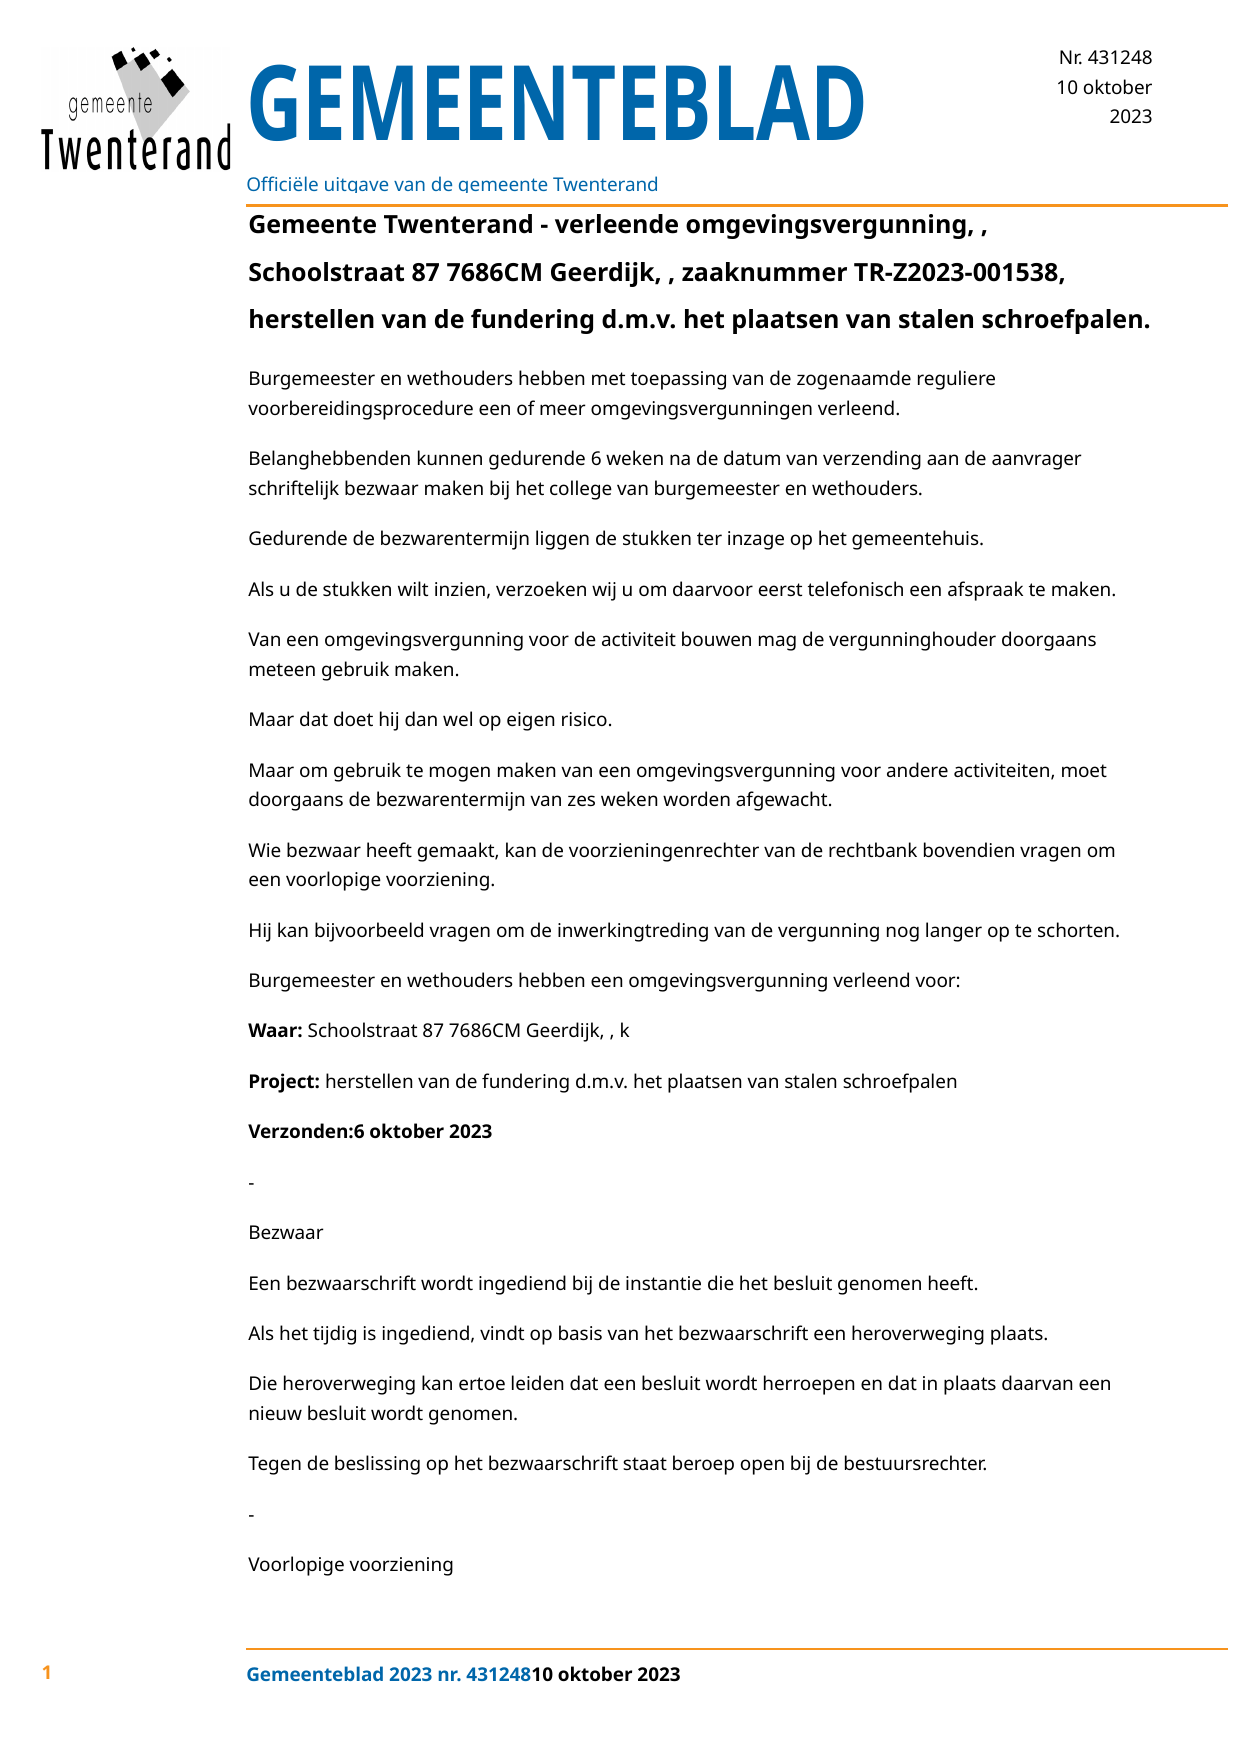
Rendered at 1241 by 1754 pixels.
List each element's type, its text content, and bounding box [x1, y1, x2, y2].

text Als u de stukken wilt inzien, verzoeken wij u om daarvoor eerst telefonisch een afspraak te maken. [248, 576, 1152, 602]
text - [248, 1169, 1152, 1194]
text Burgemeester en wethouders hebben met toepassing van de zogenaamde reguliere voorbereidingsprocedure een of meer omgevingsvergunningen verleend. [248, 366, 1152, 421]
text Een bezwaarschrift wordt ingediend bij de instantie die het besluit genomen heeft. [248, 1270, 1152, 1295]
text Belanghebbenden kunnen gedurende 6 weken na de datum van verzending aan de aanvrager schriftelijk bezwaar maken bij het college van burgemeester en wethouders. [248, 446, 1152, 501]
text Waar: Schoolstraat 87 7686CM Geerdijk, , k [248, 1018, 1152, 1043]
text Die heroverweging kan ertoe leiden dat een besluit wordt herroepen en dat in plaats daarvan een nieuw besluit wordt genomen. [248, 1371, 1152, 1426]
text Van een omgevingsvergunning voor de activiteit bouwen mag de vergunninghouder doorgaans meteen gebruik maken. [248, 626, 1152, 682]
text Gemeente Twenterand - verleende omgevingsvergunning, , Schoolstraat 87 7686CM Geerdijk, , zaaknummer TR-Z2023-001538, herstellen van de fundering d.m.v. het plaatsen van stalen schroefpalen. [248, 207, 1152, 336]
text Voorlopige voorziening [248, 1551, 1152, 1577]
text Burgemeester en wethouders hebben een omgevingsvergunning verleend voor: [248, 967, 1152, 993]
text Hij kan bijvoorbeeld vragen om de inwerkingtreding van de vergunning nog langer op te schorten. [248, 917, 1152, 942]
text Tegen de beslissing op het bezwaarschrift staat beroep open bij de bestuursrechter. [248, 1451, 1152, 1476]
text Maar dat doet hij dan wel op eigen risico. [248, 706, 1152, 732]
text Verzonden:6 oktober 2023 [248, 1118, 1152, 1144]
text Als het tijdig is ingediend, vindt op basis van het bezwaarschrift een heroverweging plaats. [248, 1320, 1152, 1346]
picture [41, 47, 231, 172]
text - [248, 1501, 1152, 1527]
text Wie bezwaar heeft gemaakt, kan de voorzieningenrechter van de rechtbank bovendien vragen om een voorlopige voorziening. [248, 837, 1152, 892]
text Maar om gebruik te mogen maken van een omgevingsvergunning voor andere activiteiten, moet doorgaans de bezwarentermijn van zes weken worden afgewacht. [248, 757, 1152, 812]
text Bezwaar [248, 1219, 1152, 1245]
text Gedurende de bezwarentermijn liggen de stukken ter inzage op het gemeentehuis. [248, 526, 1152, 551]
text Project: herstellen van de fundering d.m.v. het plaatsen van stalen schroefpalen [248, 1068, 1152, 1094]
